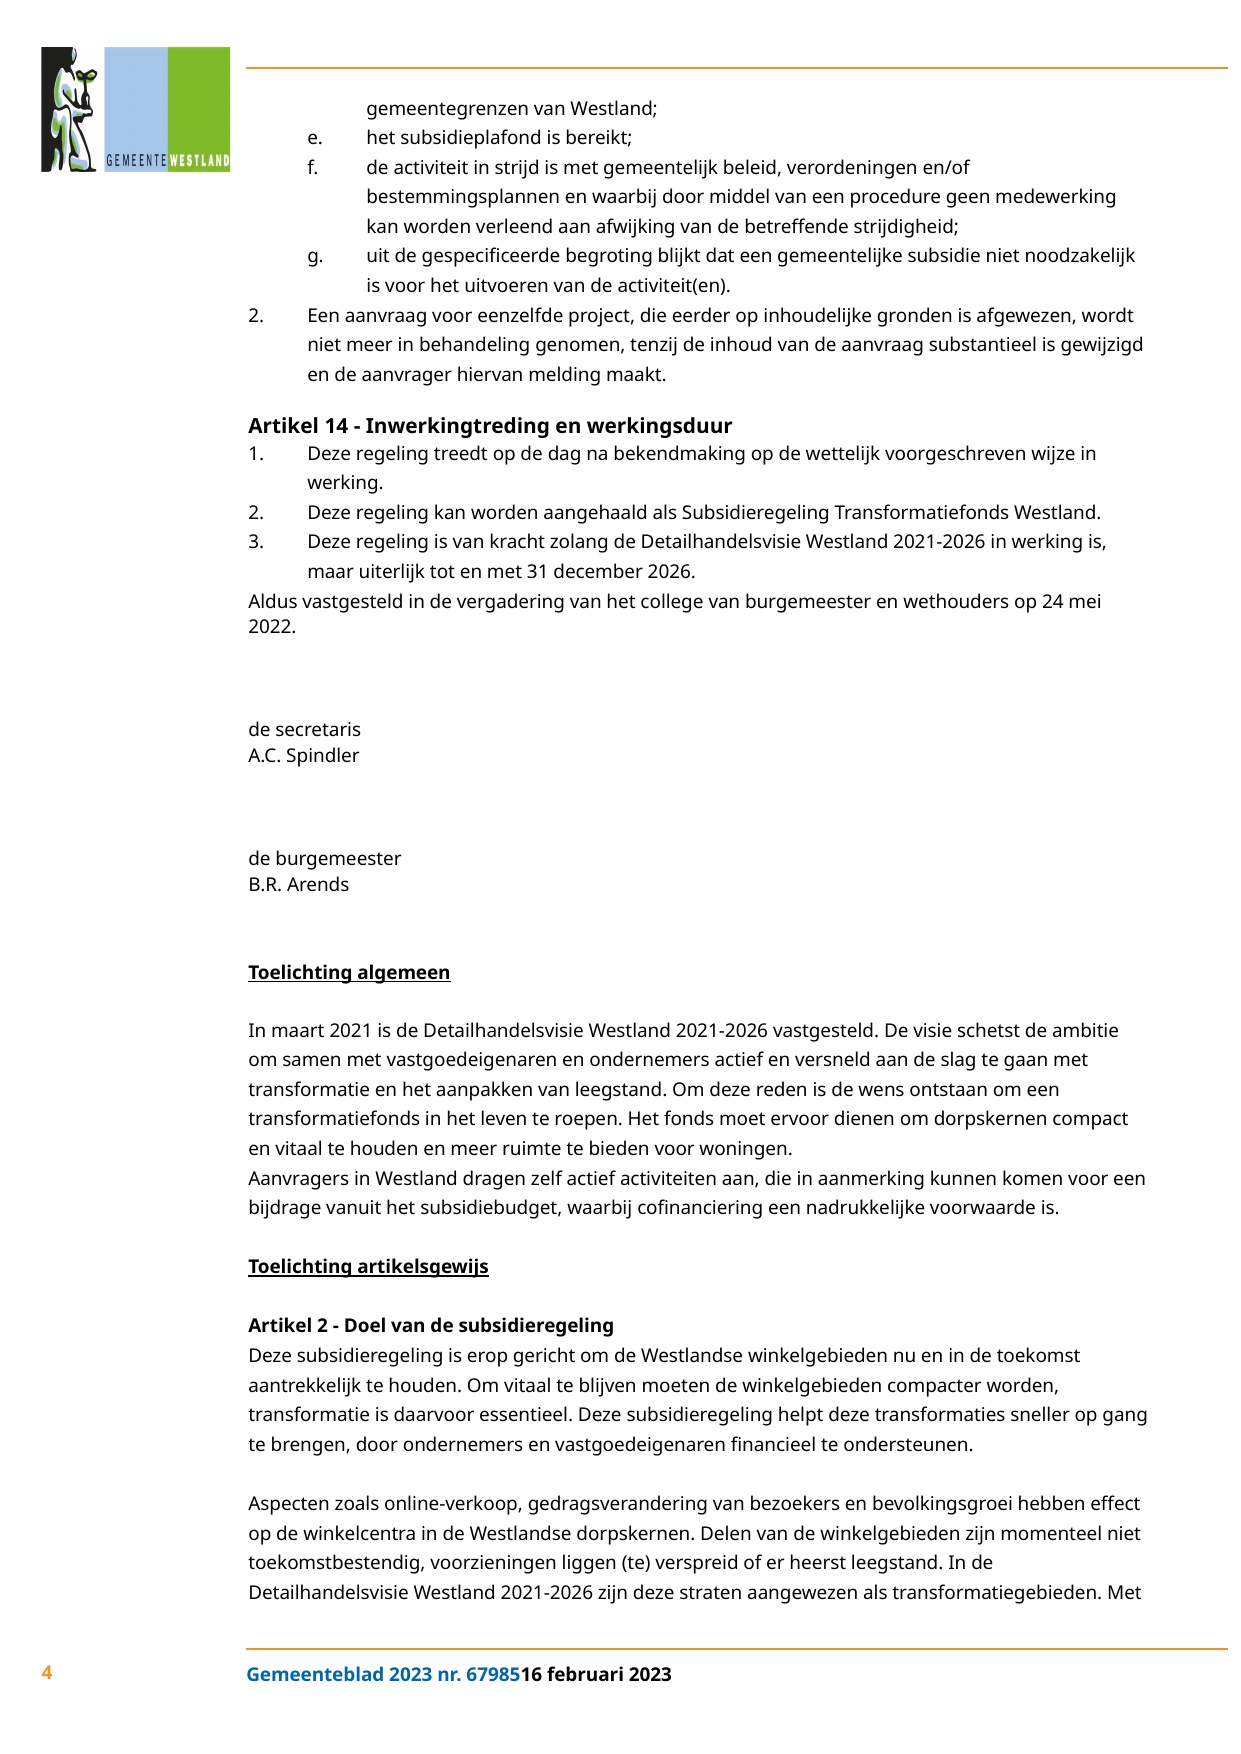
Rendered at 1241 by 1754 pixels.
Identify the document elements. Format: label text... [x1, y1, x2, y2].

text Artikel 14 - Inwerkingtreding en werkingsduur [248, 411, 1152, 440]
list Deze regeling treedt op de dag na bekendmaking op de wettelijk voorgeschreven wijze in werking. [248, 440, 1152, 495]
text Deze subsidieregeling is erop gericht om de Westlandse winkelgebieden nu en in de toekomst aantrekkelijk te houden. Om vitaal te blijven moeten de winkelgebieden compacter worden, transformatie is daarvoor essentieel. Deze subsidieregeling helpt deze transformaties sneller op gang te brengen, door ondernemers en vastgoedeigenaren financieel te ondersteunen. [248, 1342, 1152, 1457]
list Een aanvraag voor eenzelfde project, die eerder op inhoudelijke gronden is afgewezen, wordt niet meer in behandeling genomen, tenzij de inhoud van de aanvraag substantieel is gewijzigd en de aanvrager hiervan melding maakt. [248, 302, 1152, 387]
text Aanvragers in Westland dragen zelf actief activiteiten aan, die in aanmerking kunnen komen voor een bijdrage vanuit het subsidiebudget, waarbij cofinanciering een nadrukkelijke voorwaarde is. [248, 1165, 1152, 1220]
text Toelichting algemeen [248, 948, 1152, 988]
text In maart 2021 is de Detailhandelsvisie Westland 2021-2026 vastgesteld. De visie schetst de ambitie om samen met vastgoedeigenaren en ondernemers actief en versneld aan de slag te gaan met transformatie en het aanpakken van leegstand. Om deze reden is de wens ontstaan om een transformatiefonds in het leven te roepen. Het fonds moet ervoor dienen om dorpskernen compact en vitaal te houden en meer ruimte te bieden voor woningen. [248, 1017, 1152, 1161]
list de activiteit in strijd is met gemeentelijk beleid, verordeningen en/of bestemmingsplannen en waarbij door middel van een procedure geen medewerking kan worden verleend aan afwijking van de betreffende strijdigheid; [307, 154, 1152, 239]
text B.R. Arends [248, 871, 1152, 897]
text de secretaris [248, 716, 1152, 742]
list Deze regeling kan worden aangehaald als Subsidieregeling Transformatiefonds Westland. [248, 499, 1152, 525]
list Deze regeling is van kracht zolang de Detailhandelsvisie Westland 2021-2026 in werking is, maar uiterlijk tot en met 31 december 2026. [248, 529, 1152, 584]
list het subsidieplafond is bereikt; [307, 124, 1152, 150]
text A.C. Spindler [248, 742, 1152, 768]
list gemeentegrenzen van Westland; [307, 95, 1152, 121]
text de burgemeester [248, 845, 1152, 871]
text Toelichting artikelsgewijs [248, 1253, 1152, 1279]
text Aspecten zoals online-verkoop, gedragsverandering van bezoekers en bevolkingsgroei hebben effect op de winkelcentra in de Westlandse dorpskernen. Delen van de winkelgebieden zijn momenteel niet toekomstbestendig, voorzieningen liggen (te) verspreid of er heerst leegstand. In de Detailhandelsvisie Westland 2021-2026 zijn deze straten aangewezen als transformatiegebieden. Met [248, 1490, 1152, 1605]
text Aldus vastgesteld in de vergadering van het college van burgemeester en wethouders op 24 mei 2022. [248, 588, 1152, 639]
text Artikel 2 - Doel van de subsidieregeling [248, 1313, 1152, 1338]
picture [41, 47, 231, 172]
list uit de gespecificeerde begroting blijkt dat een gemeentelijke subsidie niet noodzakelijk is voor het uitvoeren van de activiteit(en). [307, 243, 1152, 298]
